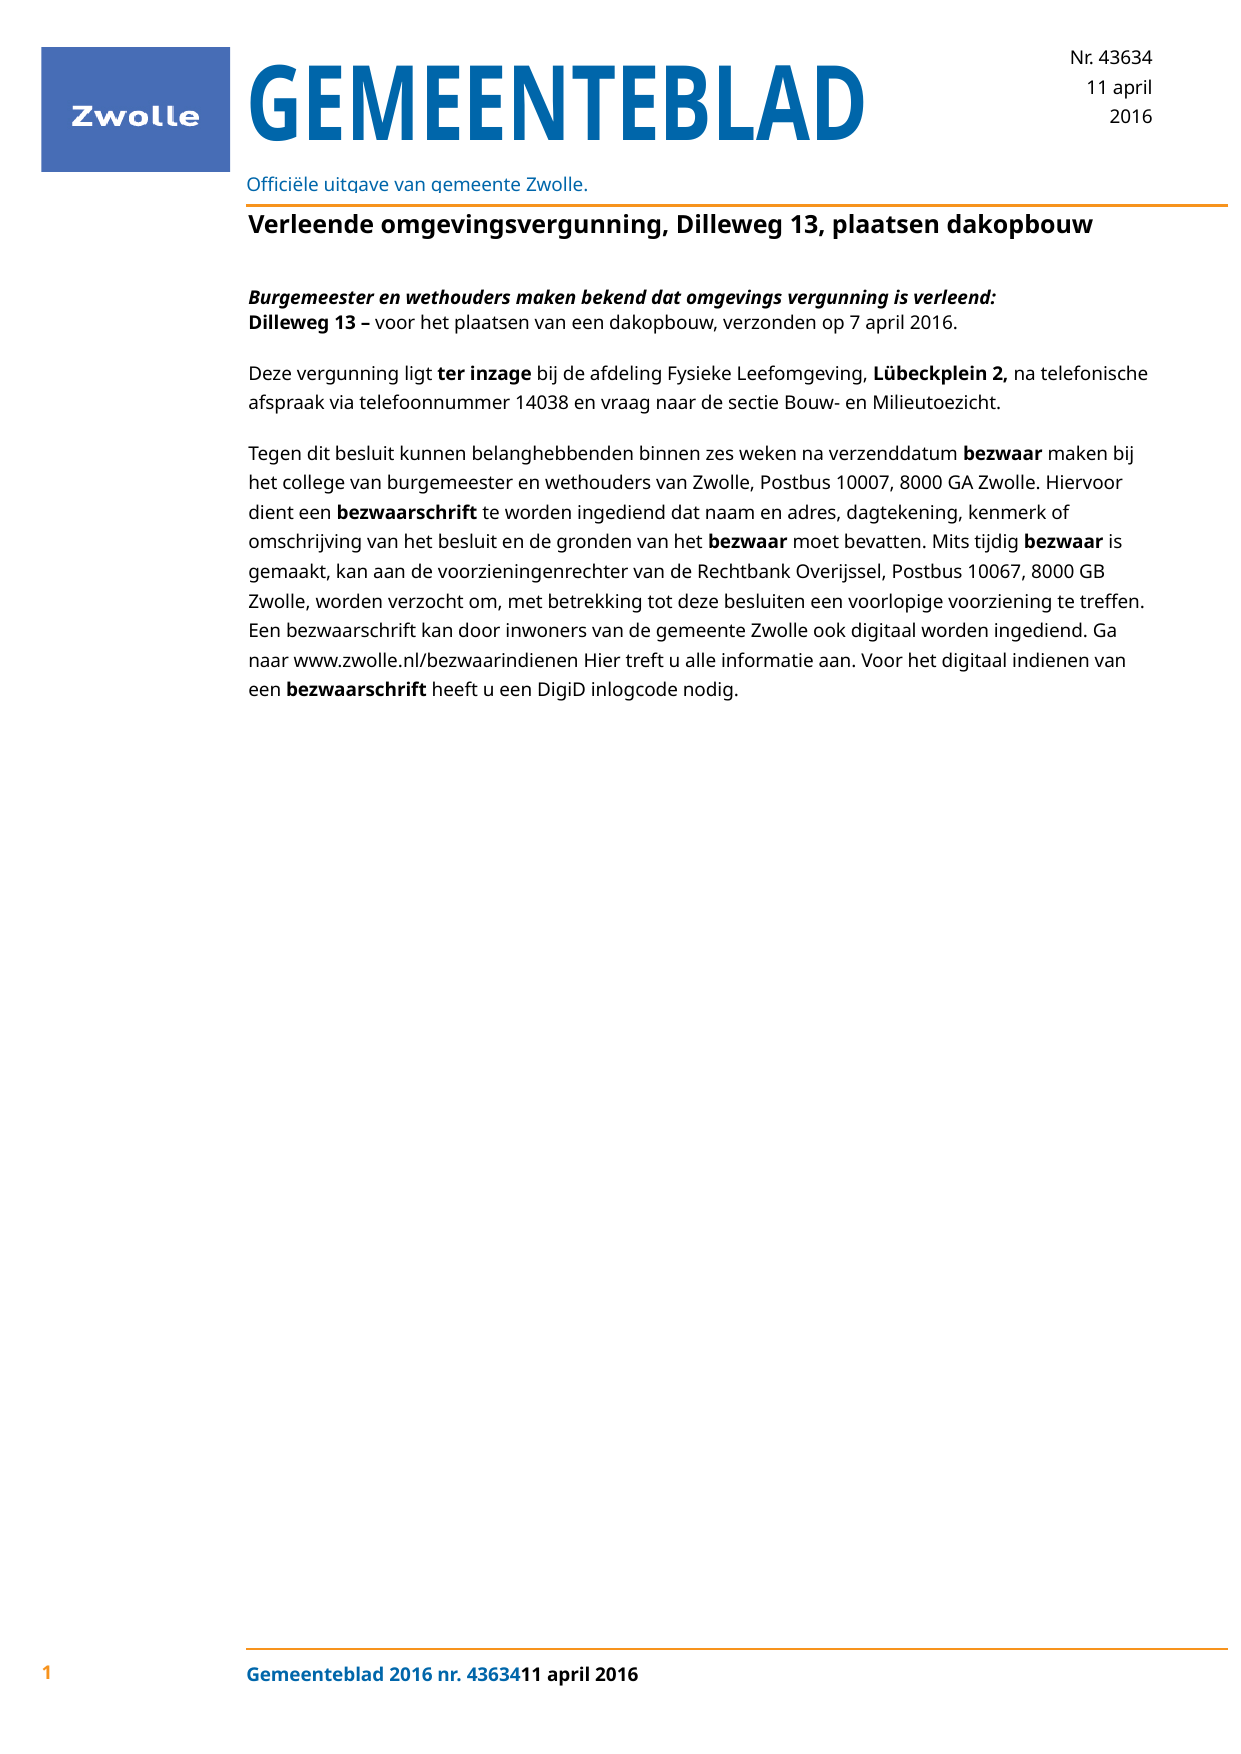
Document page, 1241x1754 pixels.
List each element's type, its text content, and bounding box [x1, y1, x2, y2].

text Verleende omgevingsvergunning, Dilleweg 13, plaatsen dakopbouw [248, 207, 1152, 241]
text Dilleweg 13 – voor het plaatsen van een dakopbouw, verzonden op 7 april 2016. [248, 309, 1152, 335]
text Deze vergunning ligt ter inzage bij de afdeling Fysieke Leefomgeving, Lübeckplein 2, na telefonische afspraak via telefoonnummer 14038 en vraag naar de sectie Bouw- en Milieutoezicht. [248, 360, 1152, 415]
text Tegen dit besluit kunnen belanghebbenden binnen zes weken na verzenddatum bezwaar maken bij het college van burgemeester en wethouders van Zwolle, Postbus 10007, 8000 GA Zwolle. Hiervoor dient een bezwaarschrift te worden ingediend dat naam en adres, dagtekening, kenmerk of omschrijving van het besluit en de gronden van het bezwaar moet bevatten. Mits tijdig bezwaar is gemaakt, kan aan de voorzieningenrechter van de Rechtbank Overijssel, Postbus 10067, 8000 GB Zwolle, worden verzocht om, met betrekking tot deze besluiten een voorlopige voorziening te treffen. Een bezwaarschrift kan door inwoners van de gemeente Zwolle ook digitaal worden ingediend. Ga naar www.zwolle.nl/bezwaarindienen Hier treft u alle informatie aan. Voor het digitaal indienen van een bezwaarschrift heeft u een DigiD inlogcode nodig. [248, 440, 1152, 702]
picture [41, 47, 231, 172]
text Burgemeester en wethouders maken bekend dat omgevings vergunning is verleend: [248, 284, 1152, 309]
